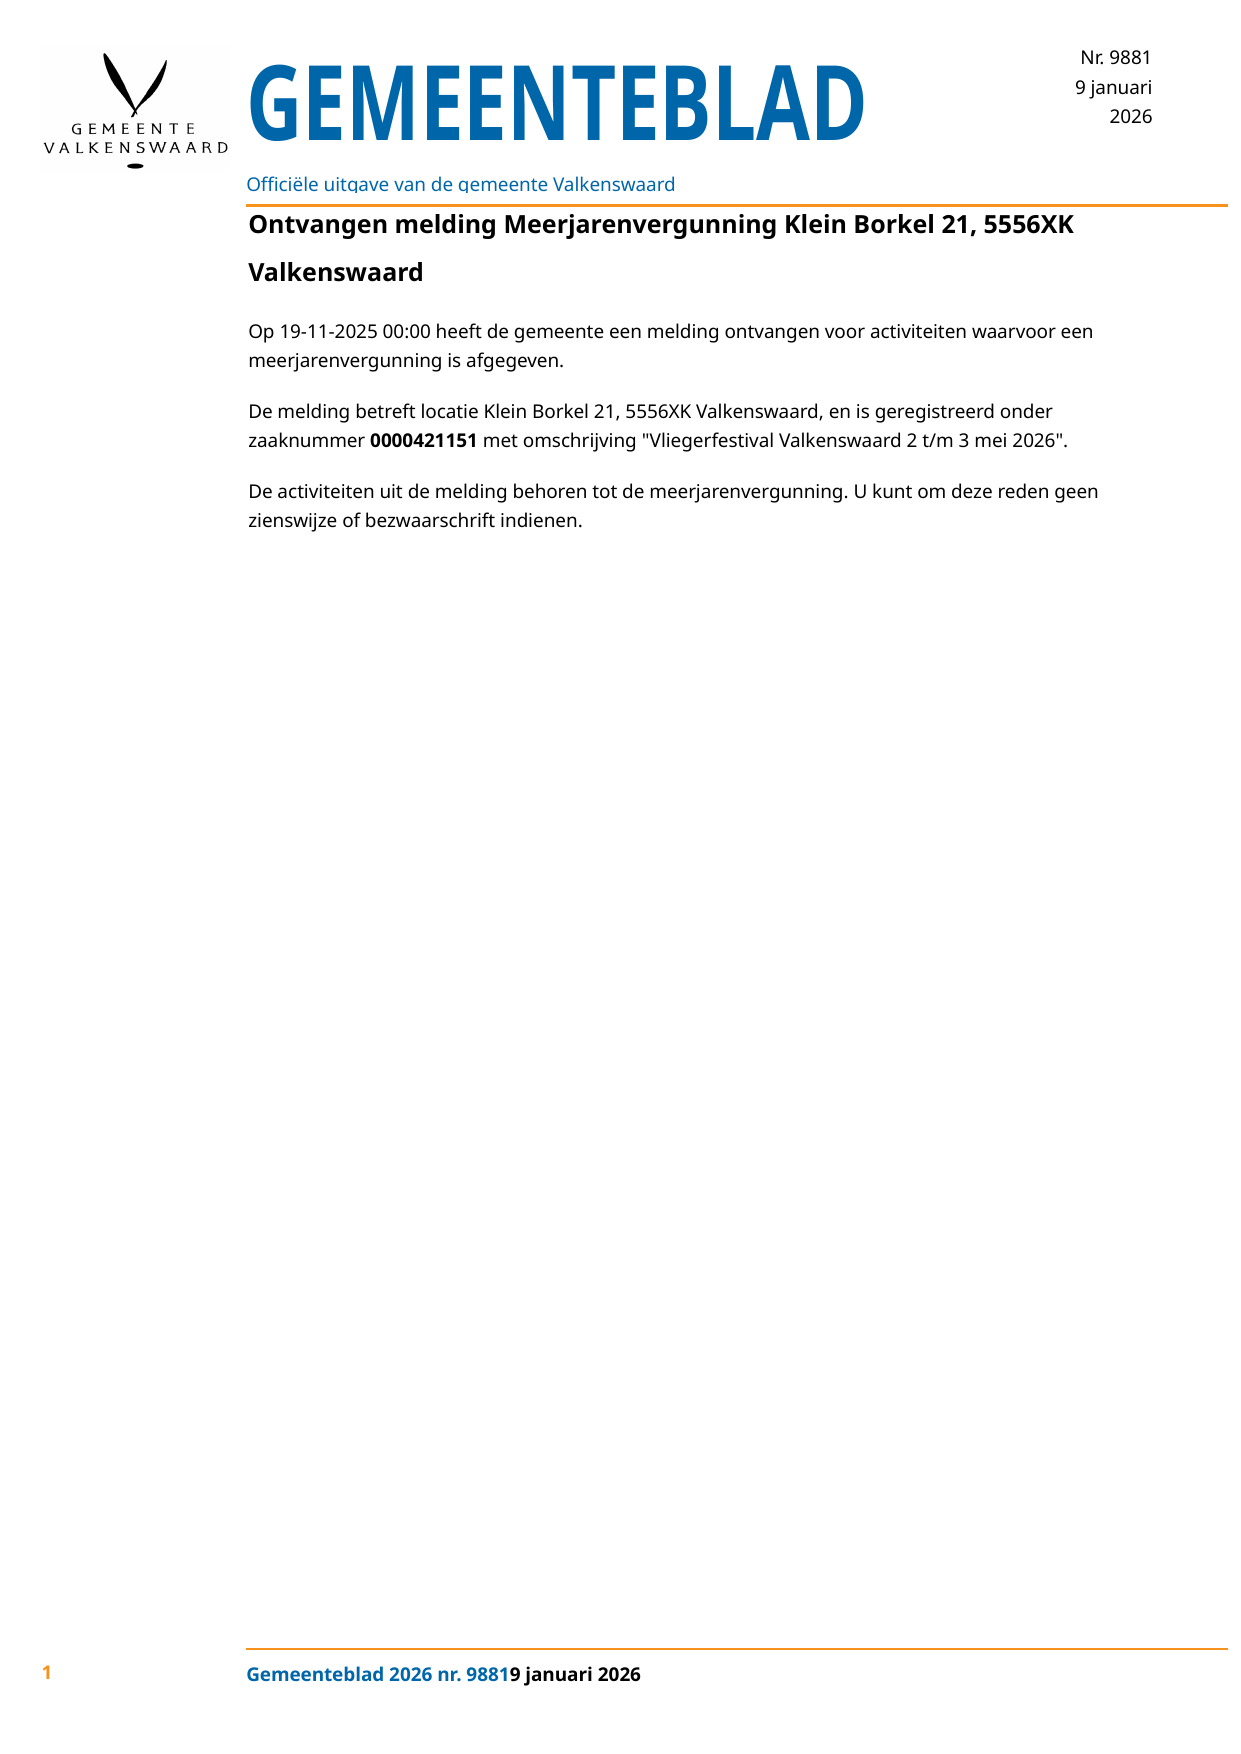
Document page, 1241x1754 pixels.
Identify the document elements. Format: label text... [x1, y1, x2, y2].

text De activiteiten uit de melding behoren tot de meerjarenvergunning. U kunt om deze reden geen zienswijze of bezwaarschrift indienen. [248, 478, 1152, 533]
text Op 19-11-2025 00:00 heeft de gemeente een melding ontvangen voor activiteiten waarvoor een meerjarenvergunning is afgegeven. [248, 318, 1152, 373]
picture [41, 47, 231, 172]
text Ontvangen melding Meerjarenvergunning Klein Borkel 21, 5556XK Valkenswaard [248, 207, 1152, 288]
text De melding betreft locatie Klein Borkel 21, 5556XK Valkenswaard, en is geregistreerd onder zaaknummer 0000421151 met omschrijving "Vliegerfestival Valkenswaard 2 t/m 3 mei 2026". [248, 398, 1152, 453]
